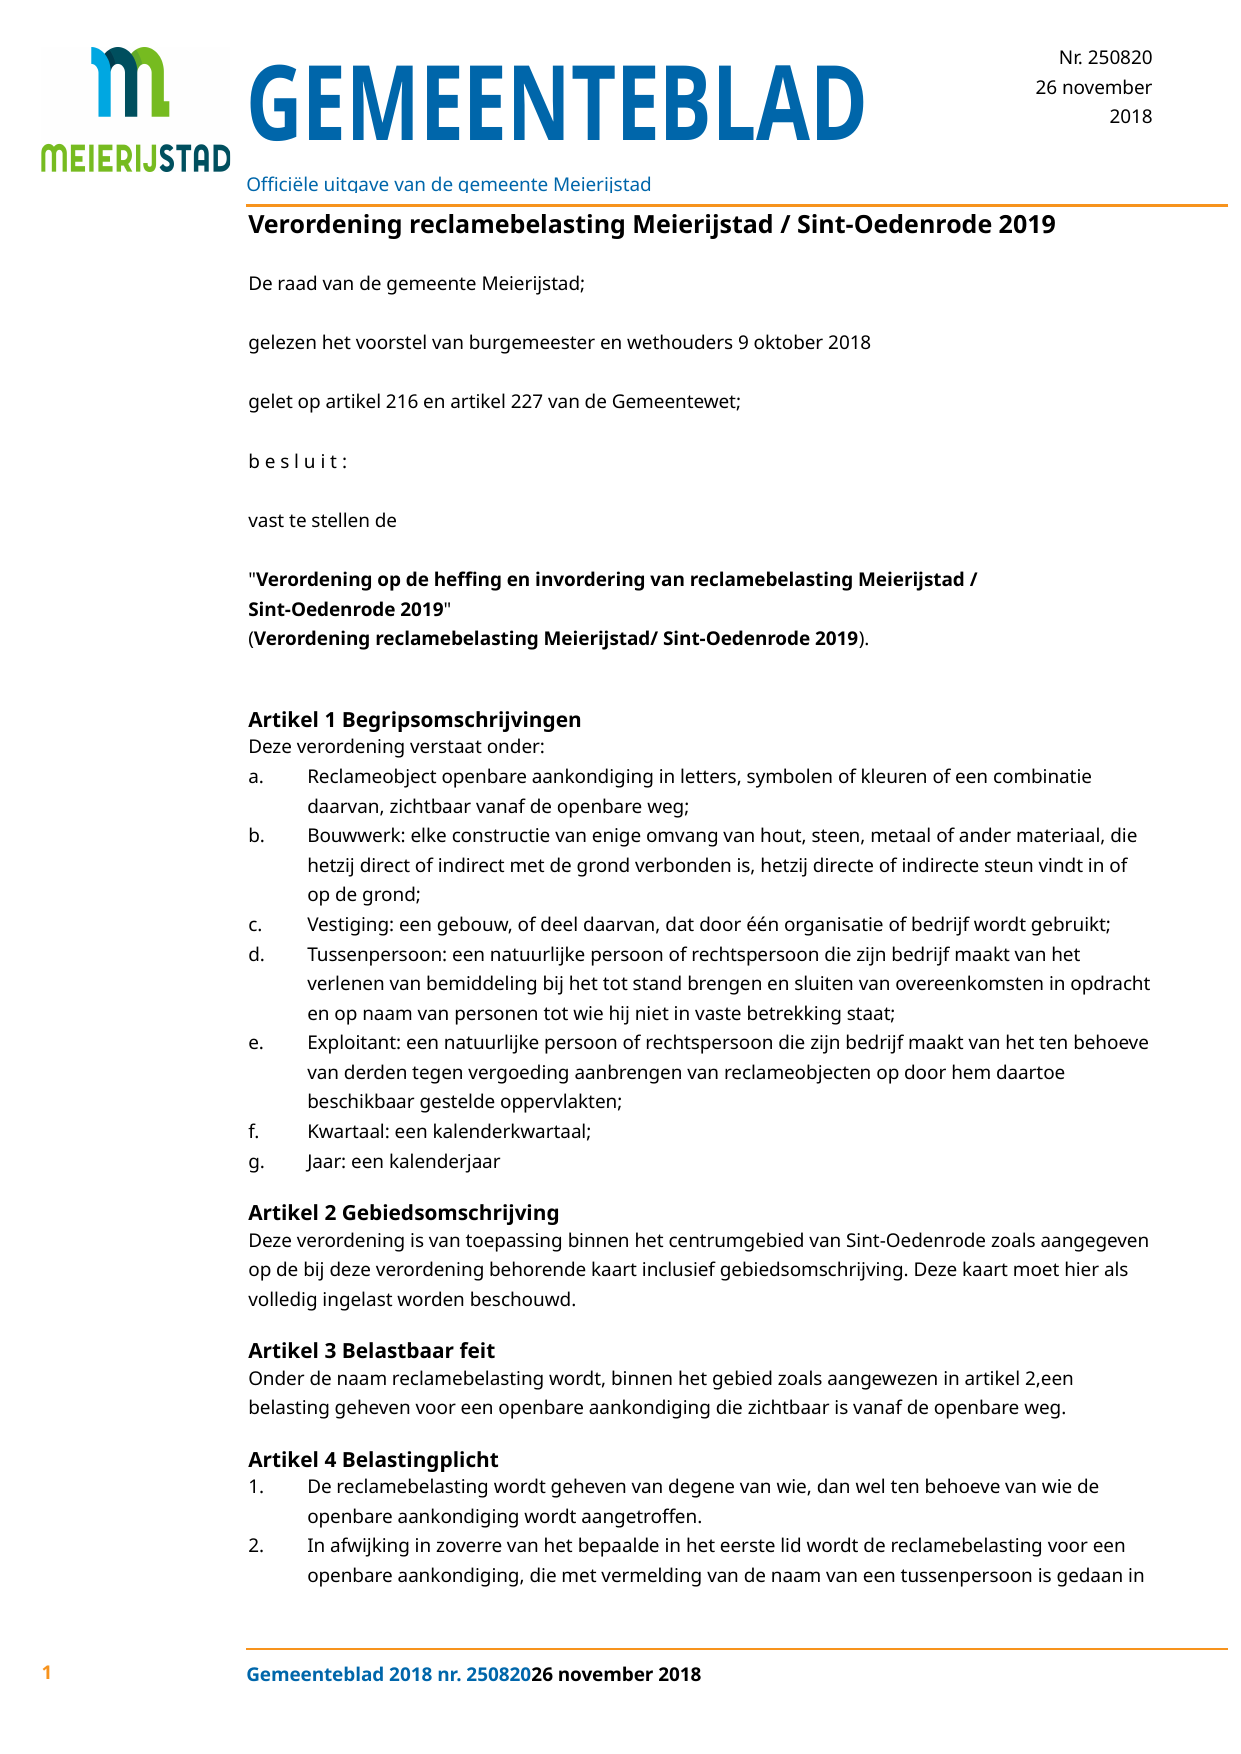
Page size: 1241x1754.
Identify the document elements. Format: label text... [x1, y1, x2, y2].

list Tussenpersoon: een natuurlijke persoon of rechtspersoon die zijn bedrijf maakt van het verlenen van bemiddeling bij het tot stand brengen en sluiten van overeenkomsten in opdracht en op naam van personen tot wie hij niet in vaste betrekking staat; [248, 941, 1152, 1026]
text Deze verordening is van toepassing binnen het centrumgebied van Sint-Oedenrode zoals aangegeven op de bij deze verordening behorende kaart inclusief gebiedsomschrijving. Deze kaart moet hier als volledig ingelast worden beschouwd. [248, 1227, 1152, 1312]
text Sint-Oedenrode 2019" [248, 596, 1152, 621]
list Jaar: een kalenderjaar [248, 1148, 1152, 1174]
text Verordening reclamebelasting Meierijstad / Sint-Oedenrode 2019 [248, 207, 1152, 241]
text gelezen het voorstel van burgemeester en wethouders 9 oktober 2018 [248, 329, 1152, 355]
text (Verordening reclamebelasting Meierijstad/ Sint-Oedenrode 2019). [248, 625, 1152, 651]
list Kwartaal: een kalenderkwartaal; [248, 1118, 1152, 1144]
text gelet op artikel 216 en artikel 227 van de Gemeentewet; [248, 389, 1152, 414]
text b e s l u i t : [248, 448, 1152, 473]
list Bouwwerk: elke constructie van enige omvang van hout, steen, metaal of ander materiaal, die hetzij direct of indirect met de grond verbonden is, hetzij directe of indirecte steun vindt in of op de grond; [248, 822, 1152, 907]
list De reclamebelasting wordt geheven van degene van wie, dan wel ten behoeve van wie de openbare aankondiging wordt aangetroffen. [248, 1473, 1152, 1528]
text Artikel 1 Begripsomschrijvingen [248, 705, 1152, 734]
list Reclameobject openbare aankondiging in letters, symbolen of kleuren of een combinatie daarvan, zichtbaar vanaf de openbare weg; [248, 763, 1152, 819]
list In afwijking in zoverre van het bepaalde in het eerste lid wordt de reclamebelasting voor een openbare aankondiging, die met vermelding van de naam van een tussenpersoon is gedaan in [248, 1532, 1152, 1588]
text Artikel 2 Gebiedsomschrijving [248, 1198, 1152, 1227]
text Artikel 4 Belastingplicht [248, 1445, 1152, 1473]
picture [41, 47, 231, 172]
text Artikel 3 Belastbaar feit [248, 1336, 1152, 1365]
text vast te stellen de [248, 507, 1152, 533]
text Deze verordening verstaat onder: [248, 734, 1152, 759]
list Exploitant: een natuurlijke persoon of rechtspersoon die zijn bedrijf maakt van het ten behoeve van derden tegen vergoeding aanbrengen van reclameobjecten op door hem daartoe beschikbaar gestelde oppervlakten; [248, 1029, 1152, 1114]
text "Verordening op de heffing en invordering van reclamebelasting Meierijstad / [248, 566, 1152, 592]
list Vestiging: een gebouw, of deel daarvan, dat door één organisatie of bedrijf wordt gebruikt; [248, 911, 1152, 937]
text Onder de naam reclamebelasting wordt, binnen het gebied zoals aangewezen in artikel 2,een belasting geheven voor een openbare aankondiging die zichtbaar is vanaf de openbare weg. [248, 1365, 1152, 1420]
text De raad van de gemeente Meierijstad; [248, 270, 1152, 296]
